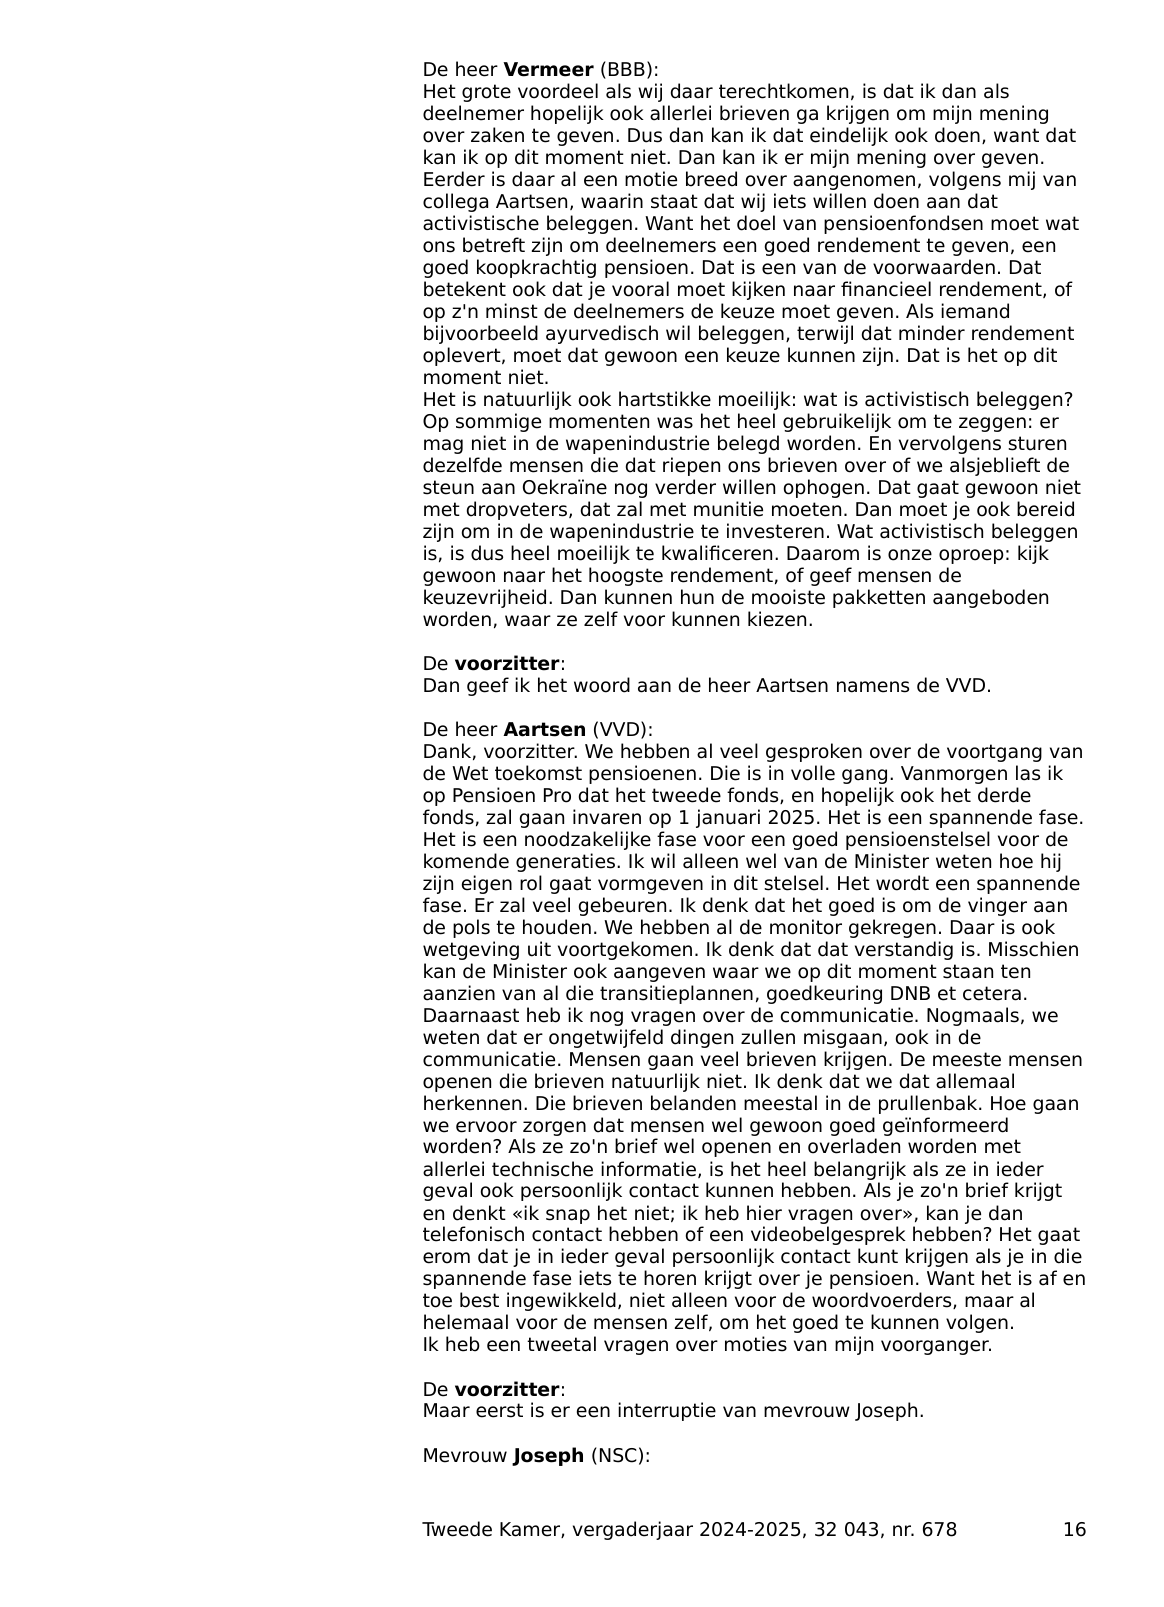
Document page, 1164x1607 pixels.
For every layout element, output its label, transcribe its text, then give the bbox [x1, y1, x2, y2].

text De heer Aartsen (VVD): [422, 719, 1087, 741]
text Daarnaast heb ik nog vragen over de communicatie. Nogmaals, we weten dat er ongetwijfeld dingen zullen misgaan, ook in de communicatie. Mensen gaan veel brieven krijgen. De meeste mensen openen die brieven natuurlijk niet. Ik denk dat we dat allemaal herkennen. Die brieven belanden meestal in de prullenbak. Hoe gaan we ervoor zorgen dat mensen wel gewoon goed geïnformeerd worden? Als ze zo'n brief wel openen en overladen worden met allerlei technische informatie, is het heel belangrijk als ze in ieder geval ook persoonlijk contact kunnen hebben. Als je zo'n brief krijgt en denkt «ik snap het niet; ik heb hier vragen over», kan je dan telefonisch contact hebben of een videobelgesprek hebben? Het gaat erom dat je in ieder geval persoonlijk contact kunt krijgen als je in die spannende fase iets te horen krijgt over je pensioen. Want het is af en toe best ingewikkeld, niet alleen voor de woordvoerders, maar al helemaal voor de mensen zelf, om het goed te kunnen volgen. [422, 1004, 1087, 1334]
text De voorzitter: [422, 1378, 1087, 1400]
text Het grote voordeel als wij daar terechtkomen, is dat ik dan als deelnemer hopelijk ook allerlei brieven ga krijgen om mijn mening over zaken te geven. Dus dan kan ik dat eindelijk ook doen, want dat kan ik op dit moment niet. Dan kan ik er mijn mening over geven. Eerder is daar al een motie breed over aangenomen, volgens mij van collega Aartsen, waarin staat dat wij iets willen doen aan dat activistische beleggen. Want het doel van pensioenfondsen moet wat ons betreft zijn om deelnemers een goed rendement te geven, een goed koopkrachtig pensioen. Dat is een van de voorwaarden. Dat betekent ook dat je vooral moet kijken naar financieel rendement, of op z'n minst de deelnemers de keuze moet geven. Als iemand bijvoorbeeld ayurvedisch wil beleggen, terwijl dat minder rendement oplevert, moet dat gewoon een keuze kunnen zijn. Dat is het op dit moment niet. [422, 81, 1087, 389]
text Dan geef ik het woord aan de heer Aartsen namens de VVD. [422, 675, 1087, 697]
text Maar eerst is er een interruptie van mevrouw Joseph. [422, 1400, 1087, 1422]
text Ik heb een tweetal vragen over moties van mijn voorganger. [422, 1334, 1087, 1356]
text De voorzitter: [422, 653, 1087, 675]
text Mevrouw Joseph (NSC): [422, 1444, 1087, 1467]
text Het is natuurlijk ook hartstikke moeilijk: wat is activistisch beleggen? Op sommige momenten was het heel gebruikelijk om te zeggen: er mag niet in de wapenindustrie belegd worden. En vervolgens sturen dezelfde mensen die dat riepen ons brieven over of we alsjeblieft de steun aan Oekraïne nog verder willen ophogen. Dat gaat gewoon niet met dropveters, dat zal met munitie moeten. Dan moet je ook bereid zijn om in de wapenindustrie te investeren. Wat activistisch beleggen is, is dus heel moeilijk te kwalificeren. Daarom is onze oproep: kijk gewoon naar het hoogste rendement, of geef mensen de keuzevrijheid. Dan kunnen hun de mooiste pakketten aangeboden worden, waar ze zelf voor kunnen kiezen. [422, 389, 1087, 631]
text Dank, voorzitter. We hebben al veel gesproken over de voortgang van de Wet toekomst pensioenen. Die is in volle gang. Vanmorgen las ik op Pensioen Pro dat het tweede fonds, en hopelijk ook het derde fonds, zal gaan invaren op 1 januari 2025. Het is een spannende fase. Het is een noodzakelijke fase voor een goed pensioenstelsel voor de komende generaties. Ik wil alleen wel van de Minister weten hoe hij zijn eigen rol gaat vormgeven in dit stelsel. Het wordt een spannende fase. Er zal veel gebeuren. Ik denk dat het goed is om de vinger aan de pols te houden. We hebben al de monitor gekregen. Daar is ook wetgeving uit voortgekomen. Ik denk dat dat verstandig is. Misschien kan de Minister ook aangeven waar we op dit moment staan ten aanzien van al die transitieplannen, goedkeuring DNB et cetera. [422, 741, 1087, 1004]
text De heer Vermeer (BBB): [422, 59, 1087, 81]
